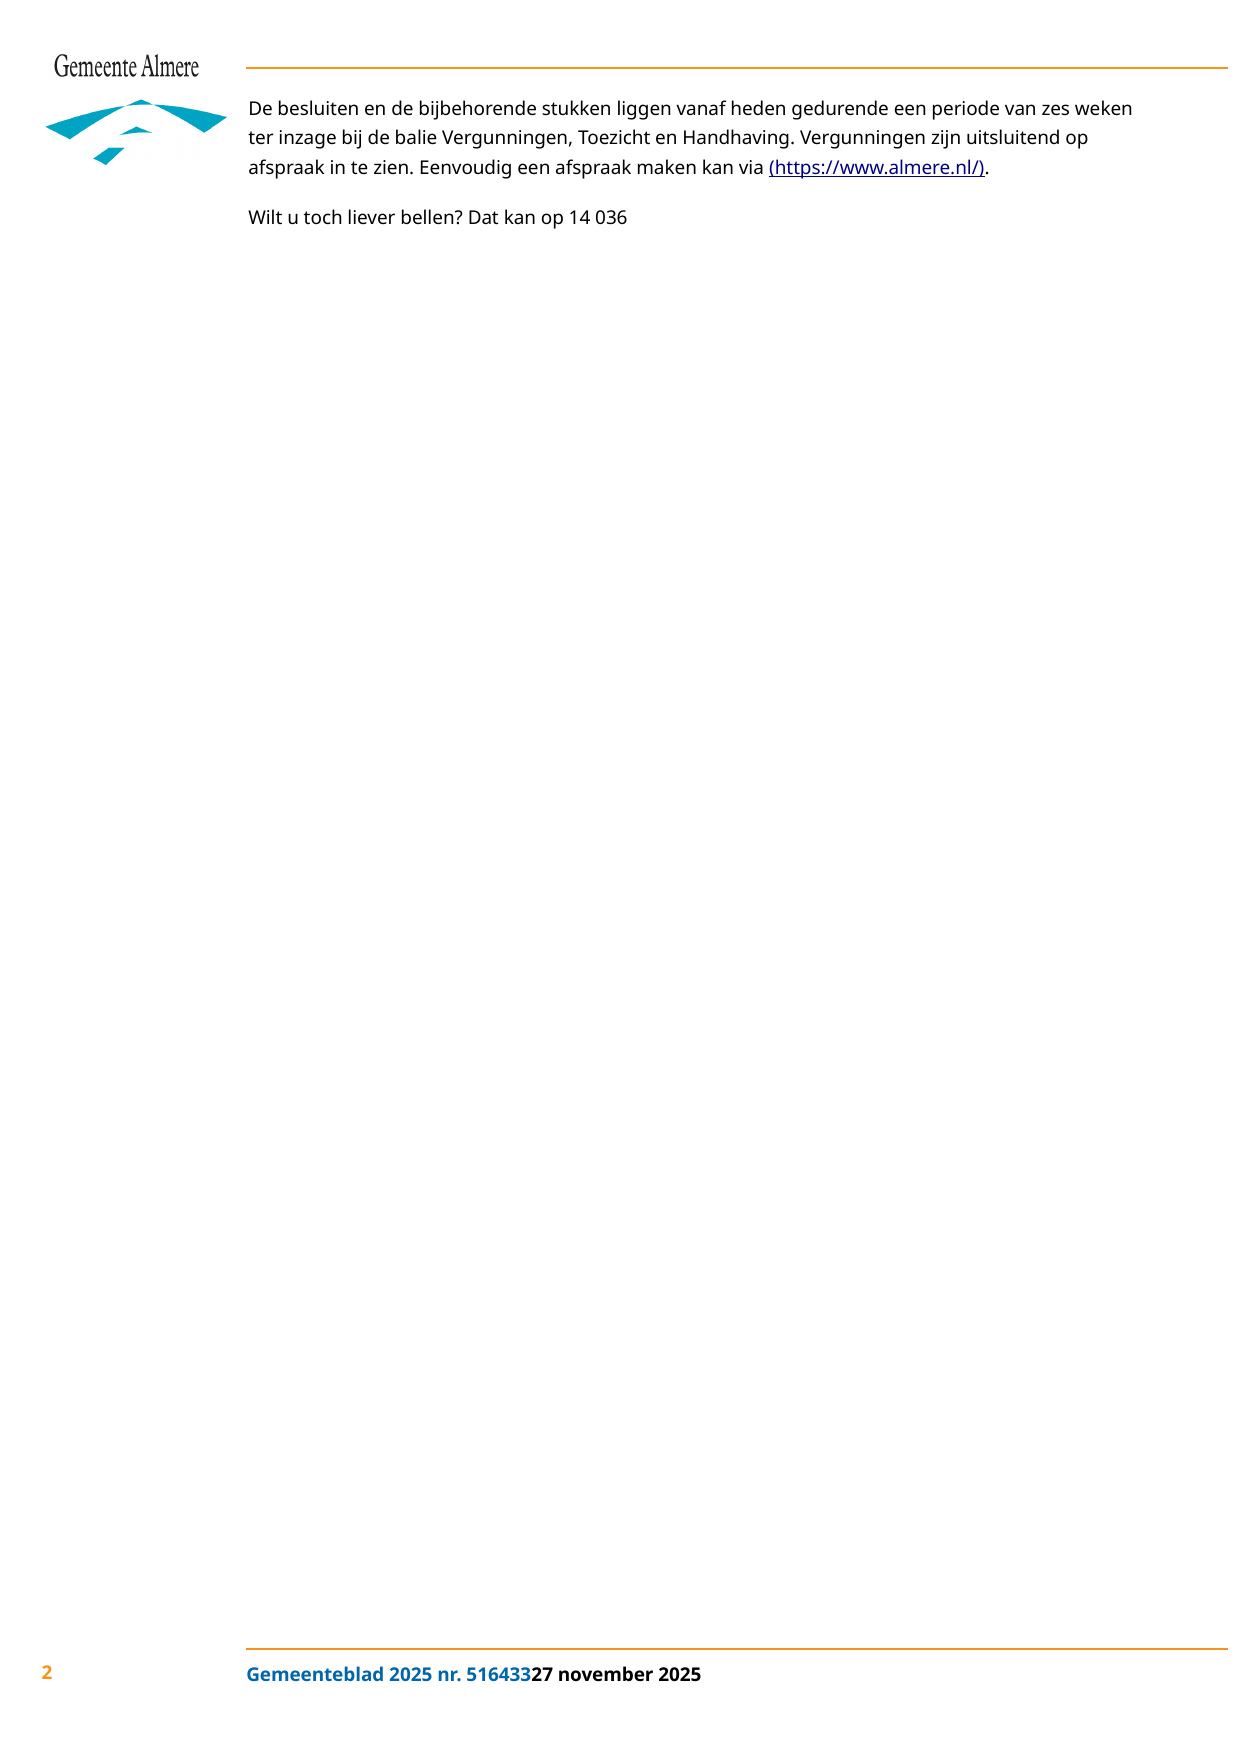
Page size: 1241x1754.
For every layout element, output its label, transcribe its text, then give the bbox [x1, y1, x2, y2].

text Wilt u toch liever bellen? Dat kan op 14 036 [248, 204, 1152, 230]
picture [41, 47, 231, 172]
text De besluiten en de bijbehorende stukken liggen vanaf heden gedurende een periode van zes weken ter inzage bij de balie Vergunningen, Toezicht en Handhaving. Vergunningen zijn uitsluitend op afspraak in te zien. Eenvoudig een afspraak maken kan via (https://www.almere.nl/). [248, 95, 1152, 180]
